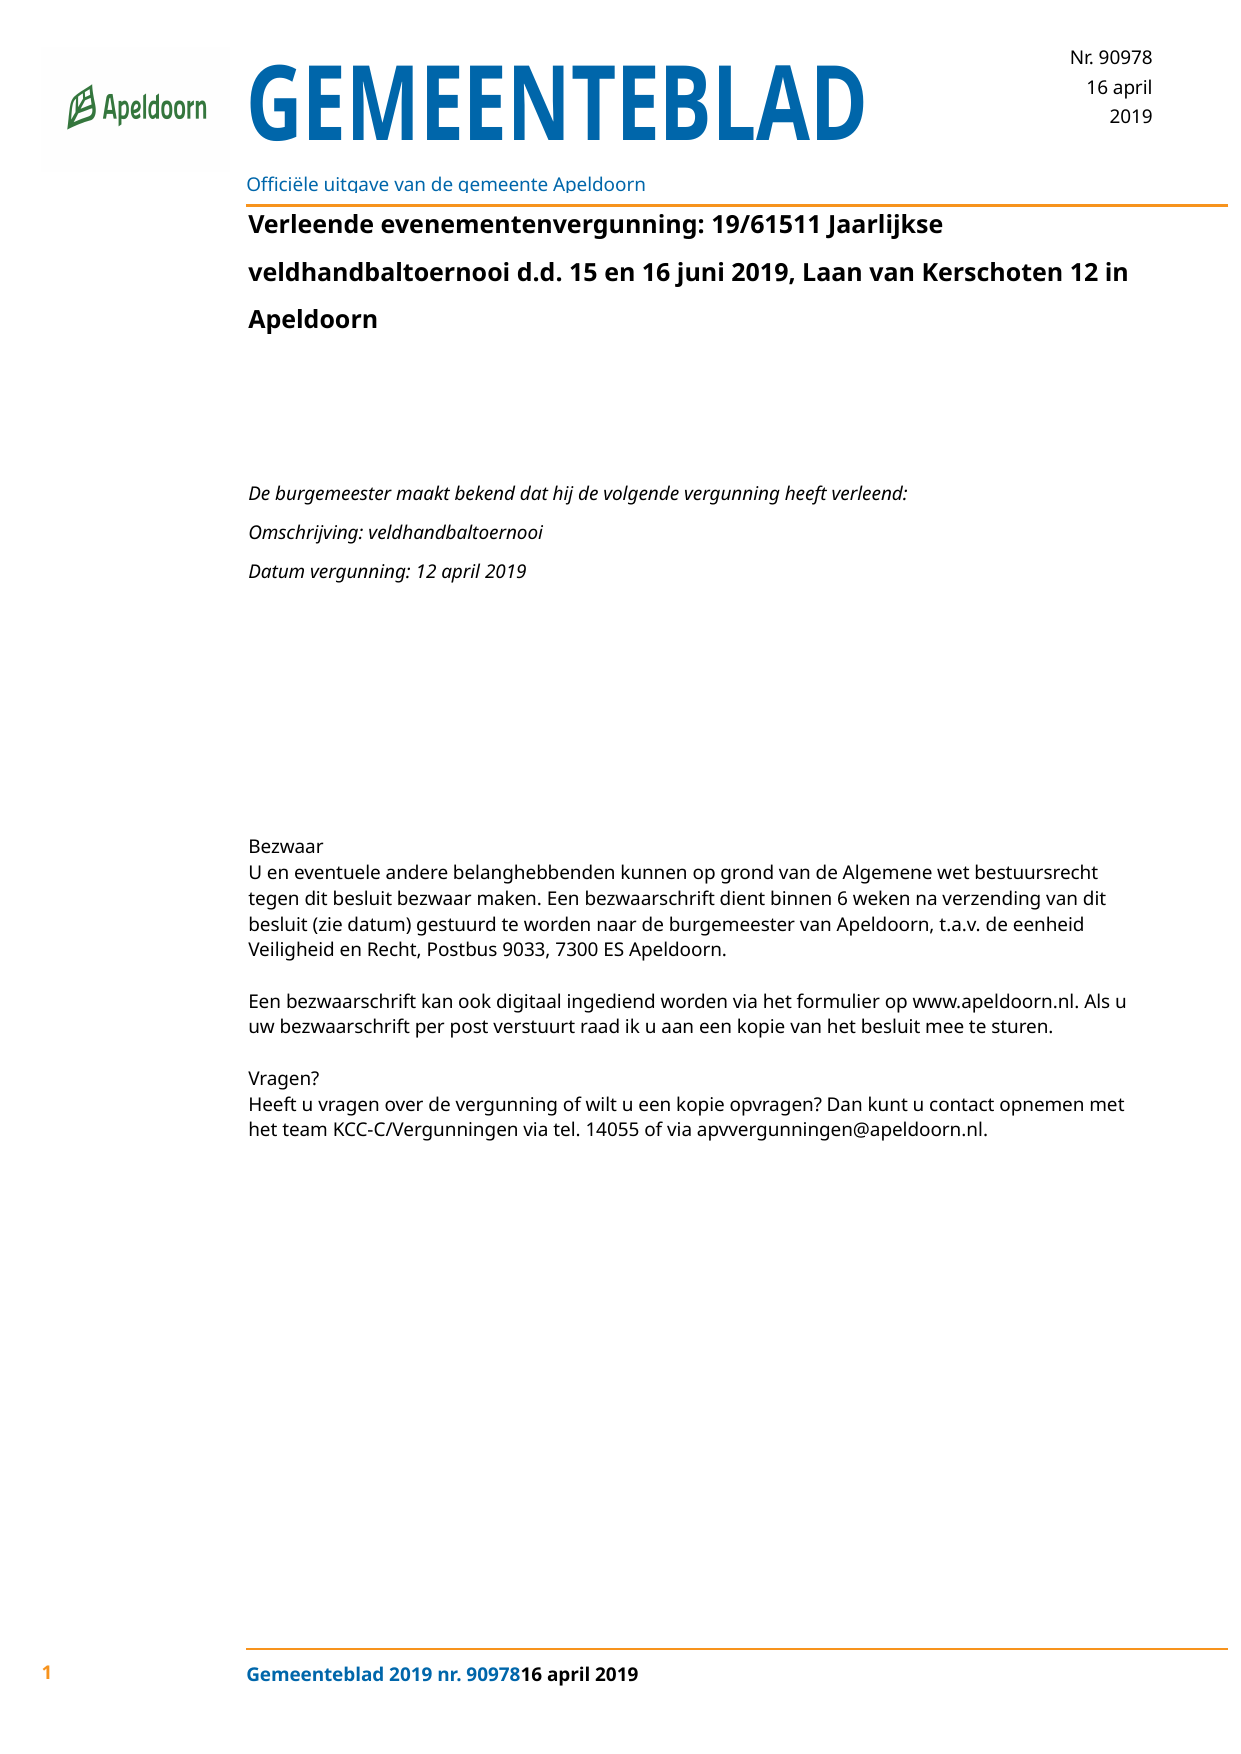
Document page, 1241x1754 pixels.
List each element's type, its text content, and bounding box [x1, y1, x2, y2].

text Vragen? [248, 1065, 1152, 1091]
text Een bezwaarschrift kan ook digitaal ingediend worden via het formulier op www.apeldoorn.nl. Als u uw bezwaarschrift per post verstuurt raad ik u aan een kopie van het besluit mee te sturen. [248, 988, 1152, 1039]
text De burgemeester maakt bekend dat hij de volgende vergunning heeft verleend: [248, 480, 1152, 506]
picture [41, 47, 231, 172]
text Omschrijving: veldhandbaltoernooi [248, 519, 1152, 545]
text Verleende evenementenvergunning: 19/61511 Jaarlijkse veldhandbaltoernooi d.d. 15 en 16 juni 2019, Laan van Kerschoten 12 in Apeldoorn [248, 207, 1152, 336]
text U en eventuele andere belanghebbenden kunnen op grond van de Algemene wet bestuursrecht tegen dit besluit bezwaar maken. Een bezwaarschrift dient binnen 6 weken na verzending van dit besluit (zie datum) gestuurd te worden naar de burgemeester van Apeldoorn, t.a.v. de eenheid Veiligheid en Recht, Postbus 9033, 7300 ES Apeldoorn. [248, 859, 1152, 962]
text Datum vergunning: 12 april 2019 [248, 558, 1152, 584]
text Bezwaar [248, 834, 1152, 859]
text Heeft u vragen over de vergunning of wilt u een kopie opvragen? Dan kunt u contact opnemen met het team KCC-C/Vergunningen via tel. 14055 of via apvvergunningen@apeldoorn.nl. [248, 1091, 1152, 1142]
